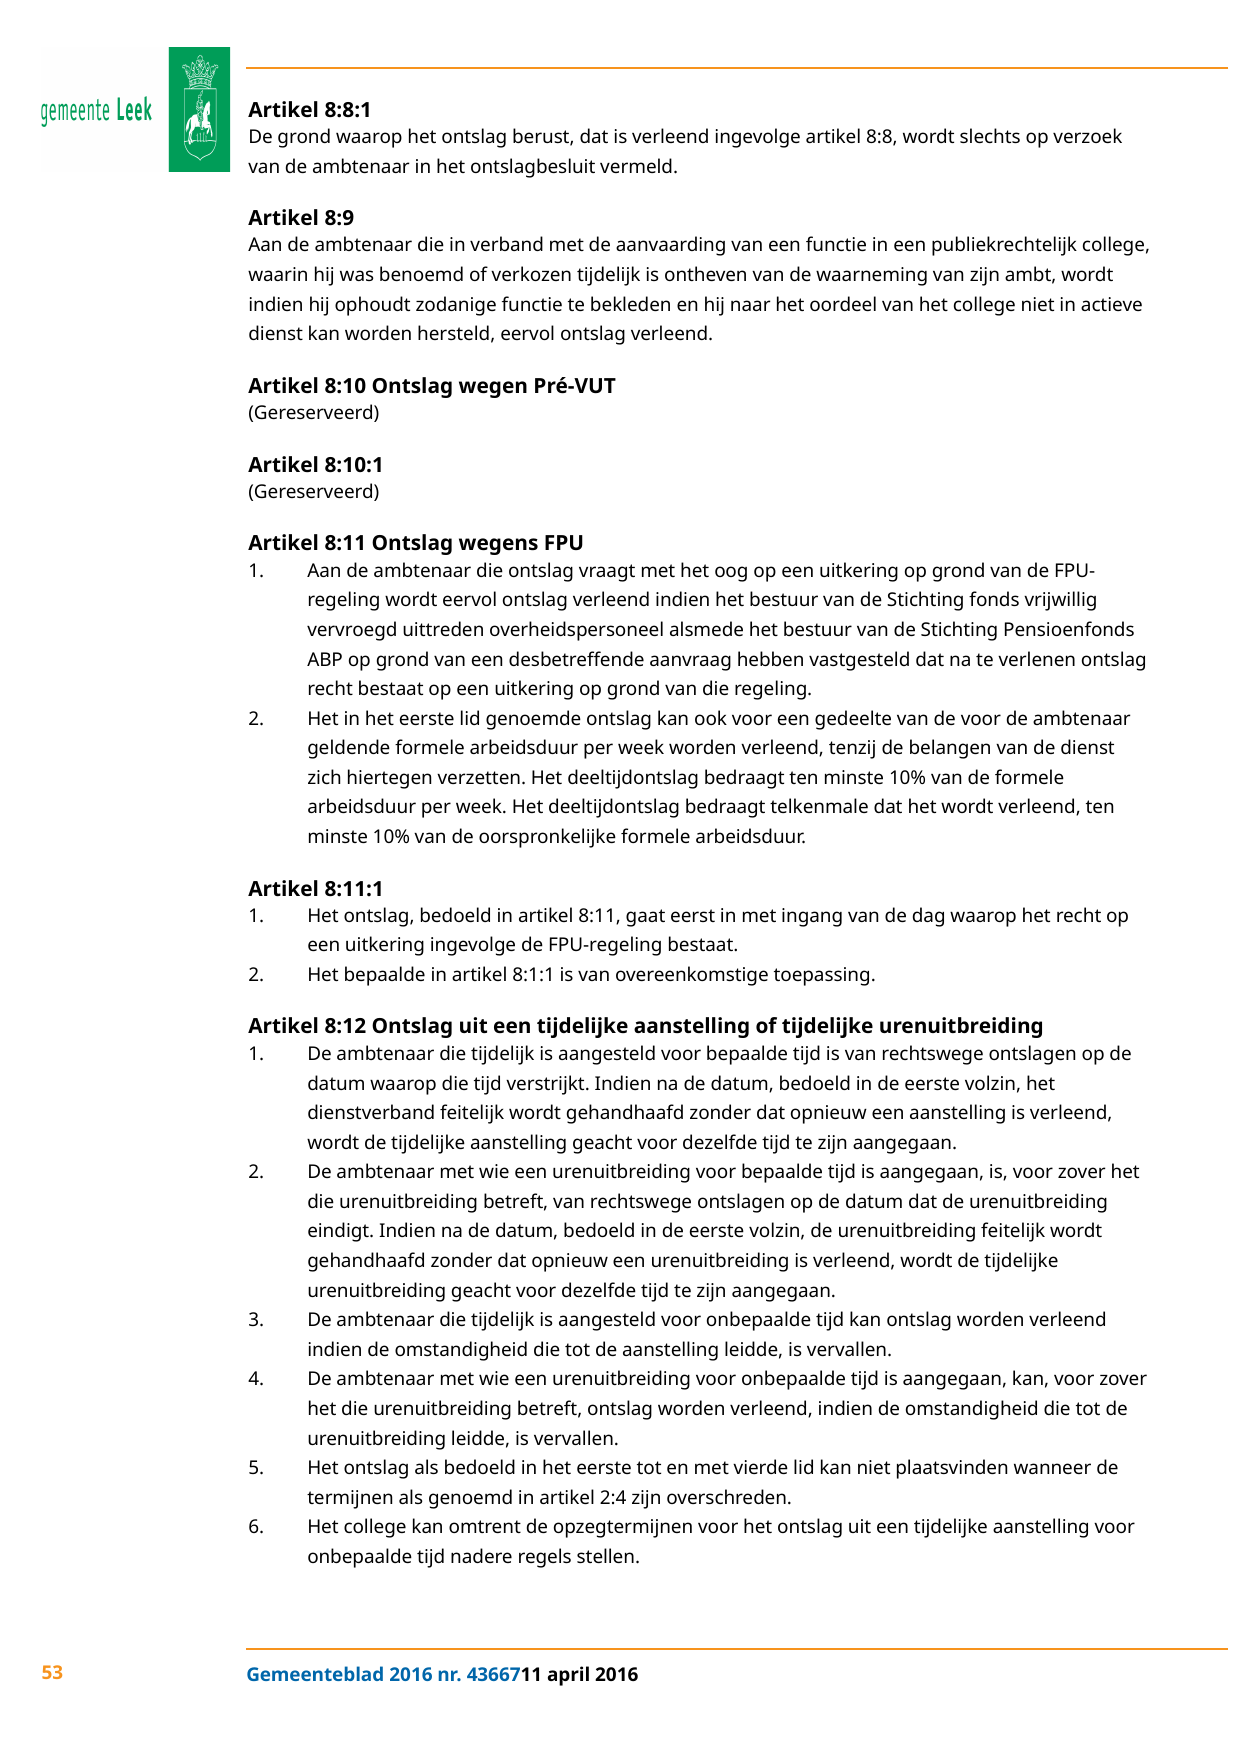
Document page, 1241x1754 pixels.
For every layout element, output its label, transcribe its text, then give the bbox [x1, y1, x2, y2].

list Het bepaalde in artikel 8:1:1 is van overeenkomstige toepassing. [248, 961, 1152, 987]
text De grond waarop het ontslag berust, dat is verleend ingevolge artikel 8:8, wordt slechts op verzoek van de ambtenaar in het ontslagbesluit vermeld. [248, 123, 1152, 178]
list Het college kan omtrent de opzegtermijnen voor het ontslag uit een tijdelijke aanstelling voor onbepaalde tijd nadere regels stellen. [248, 1513, 1152, 1569]
text Artikel 8:10:1 [248, 450, 1152, 478]
text Artikel 8:8:1 [248, 95, 1152, 123]
text Artikel 8:12 Ontslag uit een tijdelijke aanstelling of tijdelijke urenuitbreiding [248, 1012, 1152, 1040]
list De ambtenaar met wie een urenuitbreiding voor bepaalde tijd is aangegaan, is, voor zover het die urenuitbreiding betreft, van rechtswege ontslagen op de datum dat de urenuitbreiding eindigt. Indien na de datum, bedoeld in de eerste volzin, de urenuitbreiding feitelijk wordt gehandhaafd zonder dat opnieuw een urenuitbreiding is verleend, wordt de tijdelijke urenuitbreiding geacht voor dezelfde tijd te zijn aangegaan. [248, 1158, 1152, 1302]
text (Gereserveerd) [248, 478, 1152, 504]
list Aan de ambtenaar die ontslag vraagt met het oog op een uitkering op grond van de FPU-regeling wordt eervol ontslag verleend indien het bestuur van de Stichting fonds vrijwillig vervroegd uittreden overheidspersoneel alsmede het bestuur van de Stichting Pensioenfonds ABP op grond van een desbetreffende aanvraag hebben vastgesteld dat na te verlenen ontslag recht bestaat op een uitkering op grond van die regeling. [248, 557, 1152, 701]
list Het in het eerste lid genoemde ontslag kan ook voor een gedeelte van de voor de ambtenaar geldende formele arbeidsduur per week worden verleend, tenzij de belangen van de dienst zich hiertegen verzetten. Het deeltijdontslag bedraagt ten minste 10% van de formele arbeidsduur per week. Het deeltijdontslag bedraagt telkenmale dat het wordt verleend, ten minste 10% van de oorspronkelijke formele arbeidsduur. [248, 705, 1152, 849]
list De ambtenaar met wie een urenuitbreiding voor onbepaalde tijd is aangegaan, kan, voor zover het die urenuitbreiding betreft, ontslag worden verleend, indien de omstandigheid die tot de urenuitbreiding leidde, is vervallen. [248, 1366, 1152, 1450]
list Het ontslag als bedoeld in het eerste tot en met vierde lid kan niet plaatsvinden wanneer de termijnen als genoemd in artikel 2:4 zijn overschreden. [248, 1454, 1152, 1509]
text Artikel 8:11 Ontslag wegens FPU [248, 528, 1152, 557]
list Het ontslag, bedoeld in artikel 8:11, gaat eerst in met ingang van de dag waarop het recht op een uitkering ingevolge de FPU-regeling bestaat. [248, 902, 1152, 957]
text Artikel 8:10 Ontslag wegen Pré-VUT [248, 371, 1152, 399]
list De ambtenaar die tijdelijk is aangesteld voor bepaalde tijd is van rechtswege ontslagen op de datum waarop die tijd verstrijkt. Indien na de datum, bedoeld in de eerste volzin, het dienstverband feitelijk wordt gehandhaafd zonder dat opnieuw een aanstelling is verleend, wordt de tijdelijke aanstelling geacht voor dezelfde tijd te zijn aangegaan. [248, 1040, 1152, 1154]
list De ambtenaar die tijdelijk is aangesteld voor onbepaalde tijd kan ontslag worden verleend indien de omstandigheid die tot de aanstelling leidde, is vervallen. [248, 1306, 1152, 1362]
picture [41, 47, 231, 172]
text (Gereserveerd) [248, 399, 1152, 425]
text Aan de ambtenaar die in verband met de aanvaarding van een functie in een publiekrechtelijk college, waarin hij was benoemd of verkozen tijdelijk is ontheven van de waarneming van zijn ambt, wordt indien hij ophoudt zodanige functie te bekleden en hij naar het oordeel van het college niet in actieve dienst kan worden hersteld, eervol ontslag verleend. [248, 232, 1152, 346]
text Artikel 8:11:1 [248, 874, 1152, 902]
text Artikel 8:9 [248, 203, 1152, 232]
